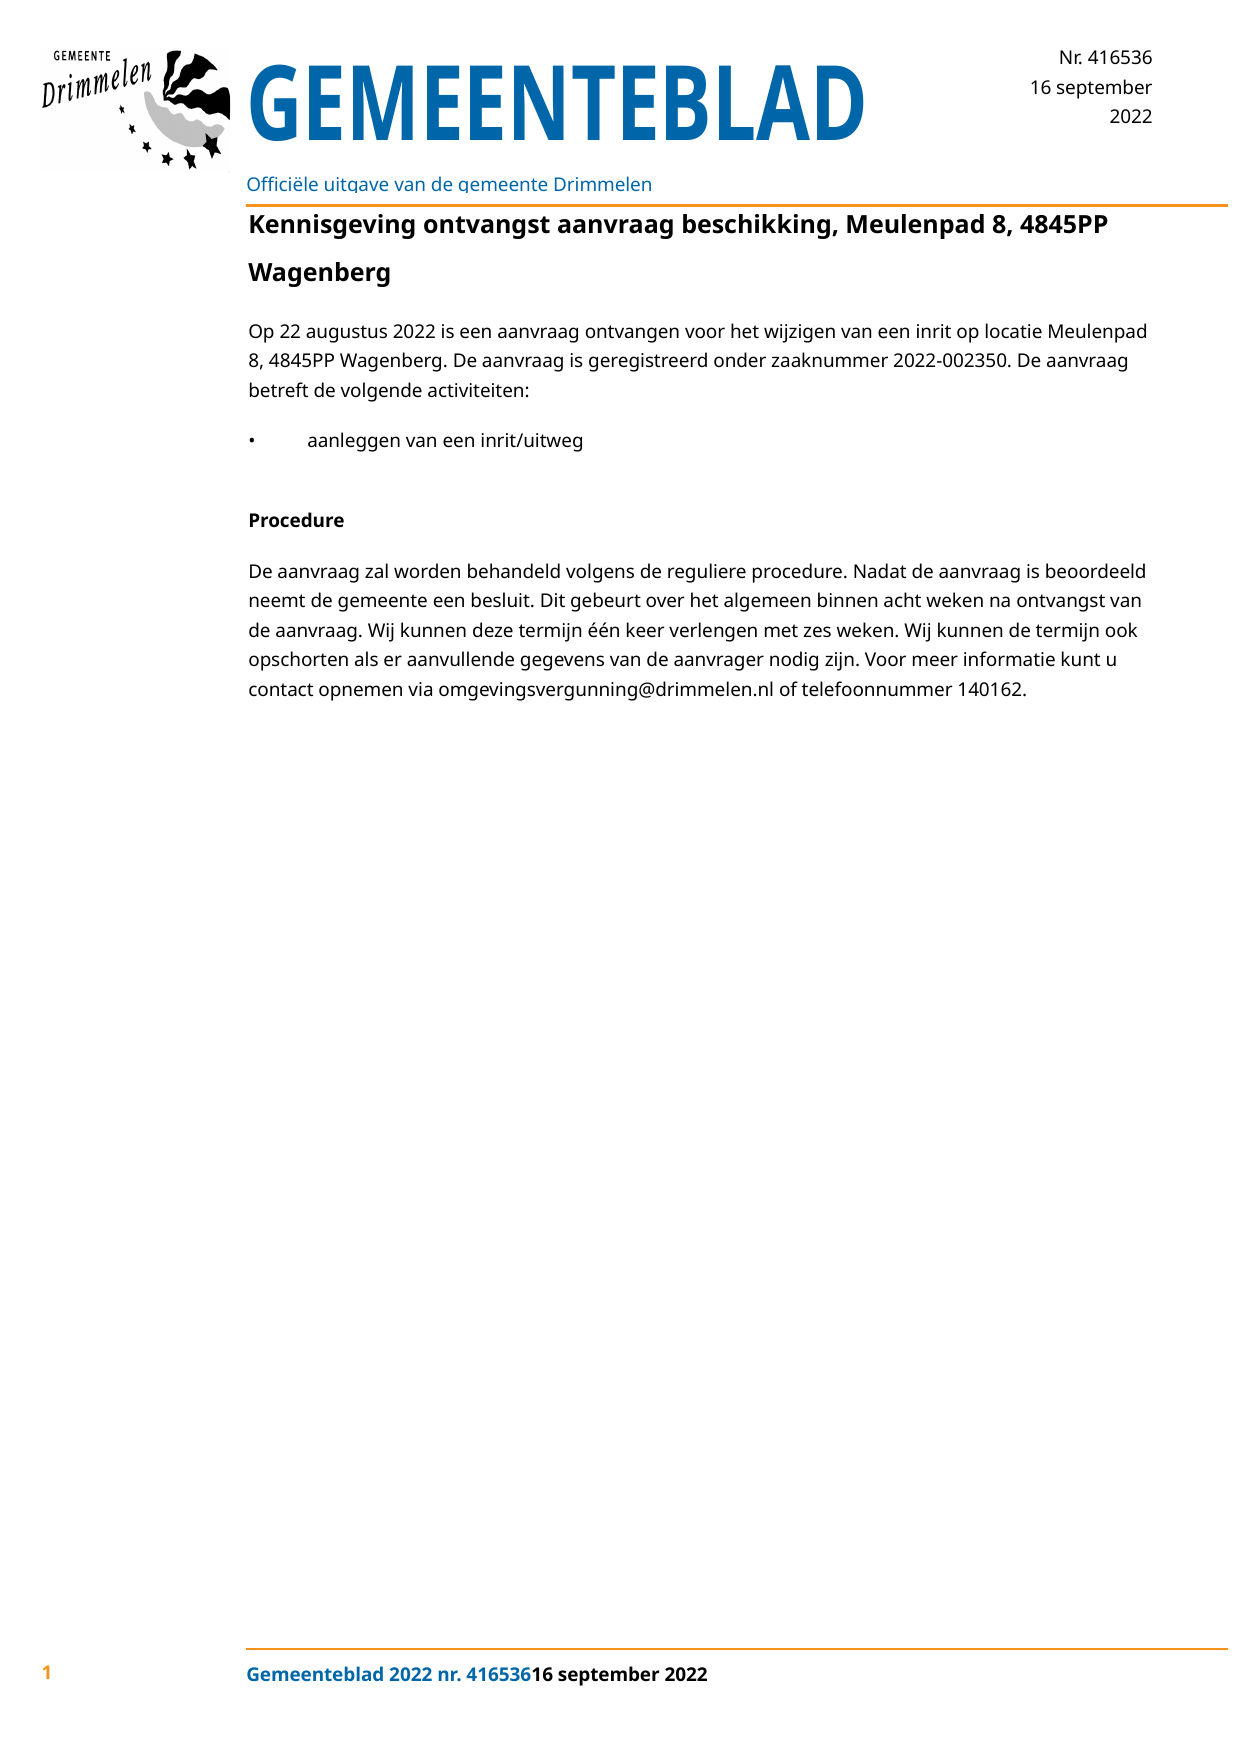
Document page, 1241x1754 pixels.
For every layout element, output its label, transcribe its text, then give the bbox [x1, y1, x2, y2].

text Kennisgeving ontvangst aanvraag beschikking, Meulenpad 8, 4845PP Wagenberg [248, 207, 1152, 288]
text Op 22 augustus 2022 is een aanvraag ontvangen voor het wijzigen van een inrit op locatie Meulenpad 8, 4845PP Wagenberg. De aanvraag is geregistreerd onder zaaknummer 2022-002350. De aanvraag betreft de volgende activiteiten: [248, 318, 1152, 403]
text Procedure [248, 507, 1152, 533]
picture [41, 47, 231, 172]
text De aanvraag zal worden behandeld volgens de reguliere procedure. Nadat de aanvraag is beoordeeld neemt de gemeente een besluit. Dit gebeurt over het algemeen binnen acht weken na ontvangst van de aanvraag. Wij kunnen deze termijn één keer verlengen met zes weken. Wij kunnen de termijn ook opschorten als er aanvullende gegevens van de aanvrager nodig zijn. Voor meer informatie kunt u contact opnemen via omgevingsvergunning@drimmelen.nl of telefoonnummer 140162. [248, 558, 1152, 702]
list aanleggen van een inrit/uitweg [248, 427, 1152, 453]
